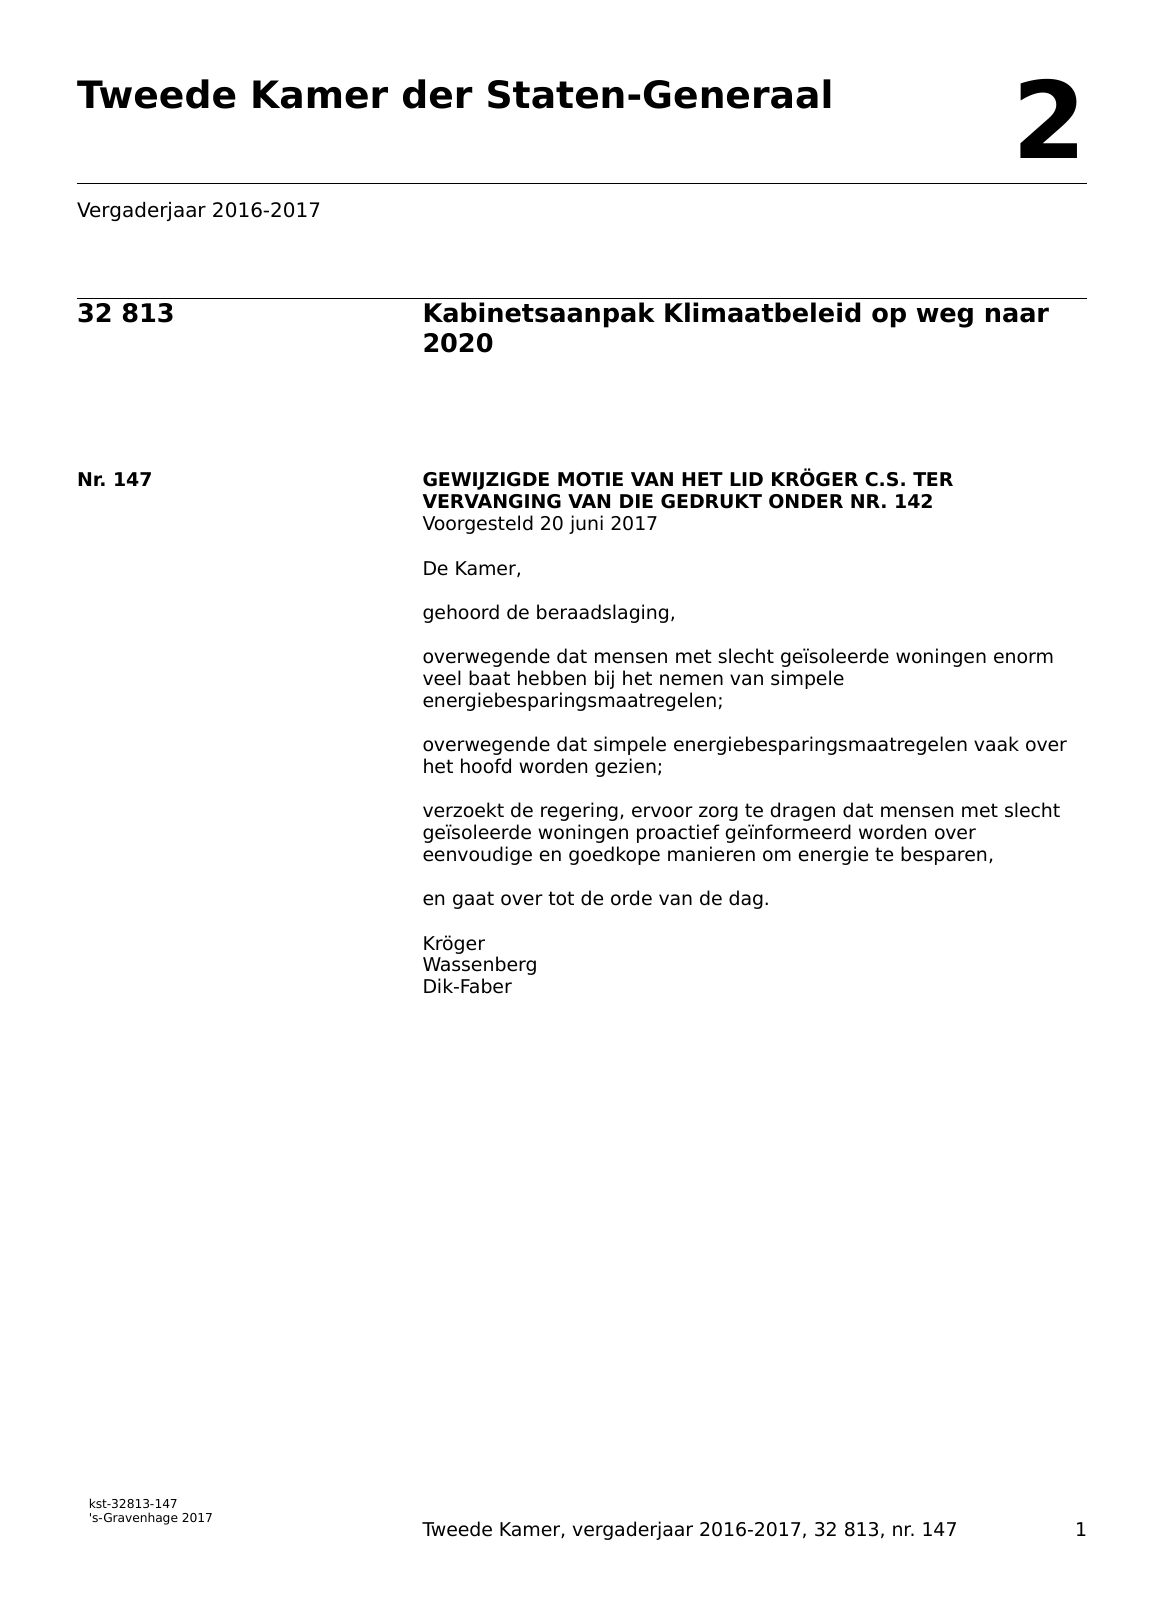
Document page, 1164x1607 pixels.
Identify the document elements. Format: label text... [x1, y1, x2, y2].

text Voorgesteld 20 juni 2017 [422, 513, 1087, 535]
table_header Tweede Kamer der Staten-Generaal [77, 59, 886, 183]
table_header 2 [886, 59, 1087, 183]
text Wassenberg [422, 954, 1087, 976]
text 's-Gravenhage 2017 [88, 1511, 323, 1525]
text Dik-Faber [422, 976, 1087, 998]
text overwegende dat simpele energiebesparingsmaatregelen vaak over het hoofd worden gezien; [422, 734, 1087, 778]
table_cell Vergaderjaar 2016-2017 [77, 184, 1087, 298]
text overwegende dat mensen met slecht geïsoleerde woningen enorm veel baat hebben bij het nemen van simpele energiebesparingsmaatregelen; [422, 646, 1087, 712]
text verzoekt de regering, ervoor zorg te dragen dat mensen met slecht geïsoleerde woningen proactief geïnformeerd worden over eenvoudige en goedkope manieren om energie te besparen, [422, 800, 1087, 866]
text gehoord de beraadslaging, [422, 602, 1087, 624]
text Kröger [422, 932, 1087, 954]
subtitle Nr. 147 GEWIJZIGDE MOTIE VAN HET LID KRÖGER C.S. TER VERVANGING VAN DIE GEDRUKT ONDER NR. 142 [77, 469, 1087, 513]
text en gaat over tot de orde van de dag. [422, 888, 1087, 910]
text De Kamer, [422, 557, 1087, 579]
subtitle 32 813 Kabinetsaanpak Klimaatbeleid op weg naar 2020 [77, 299, 1087, 358]
text kst-32813-147 [88, 1497, 323, 1511]
